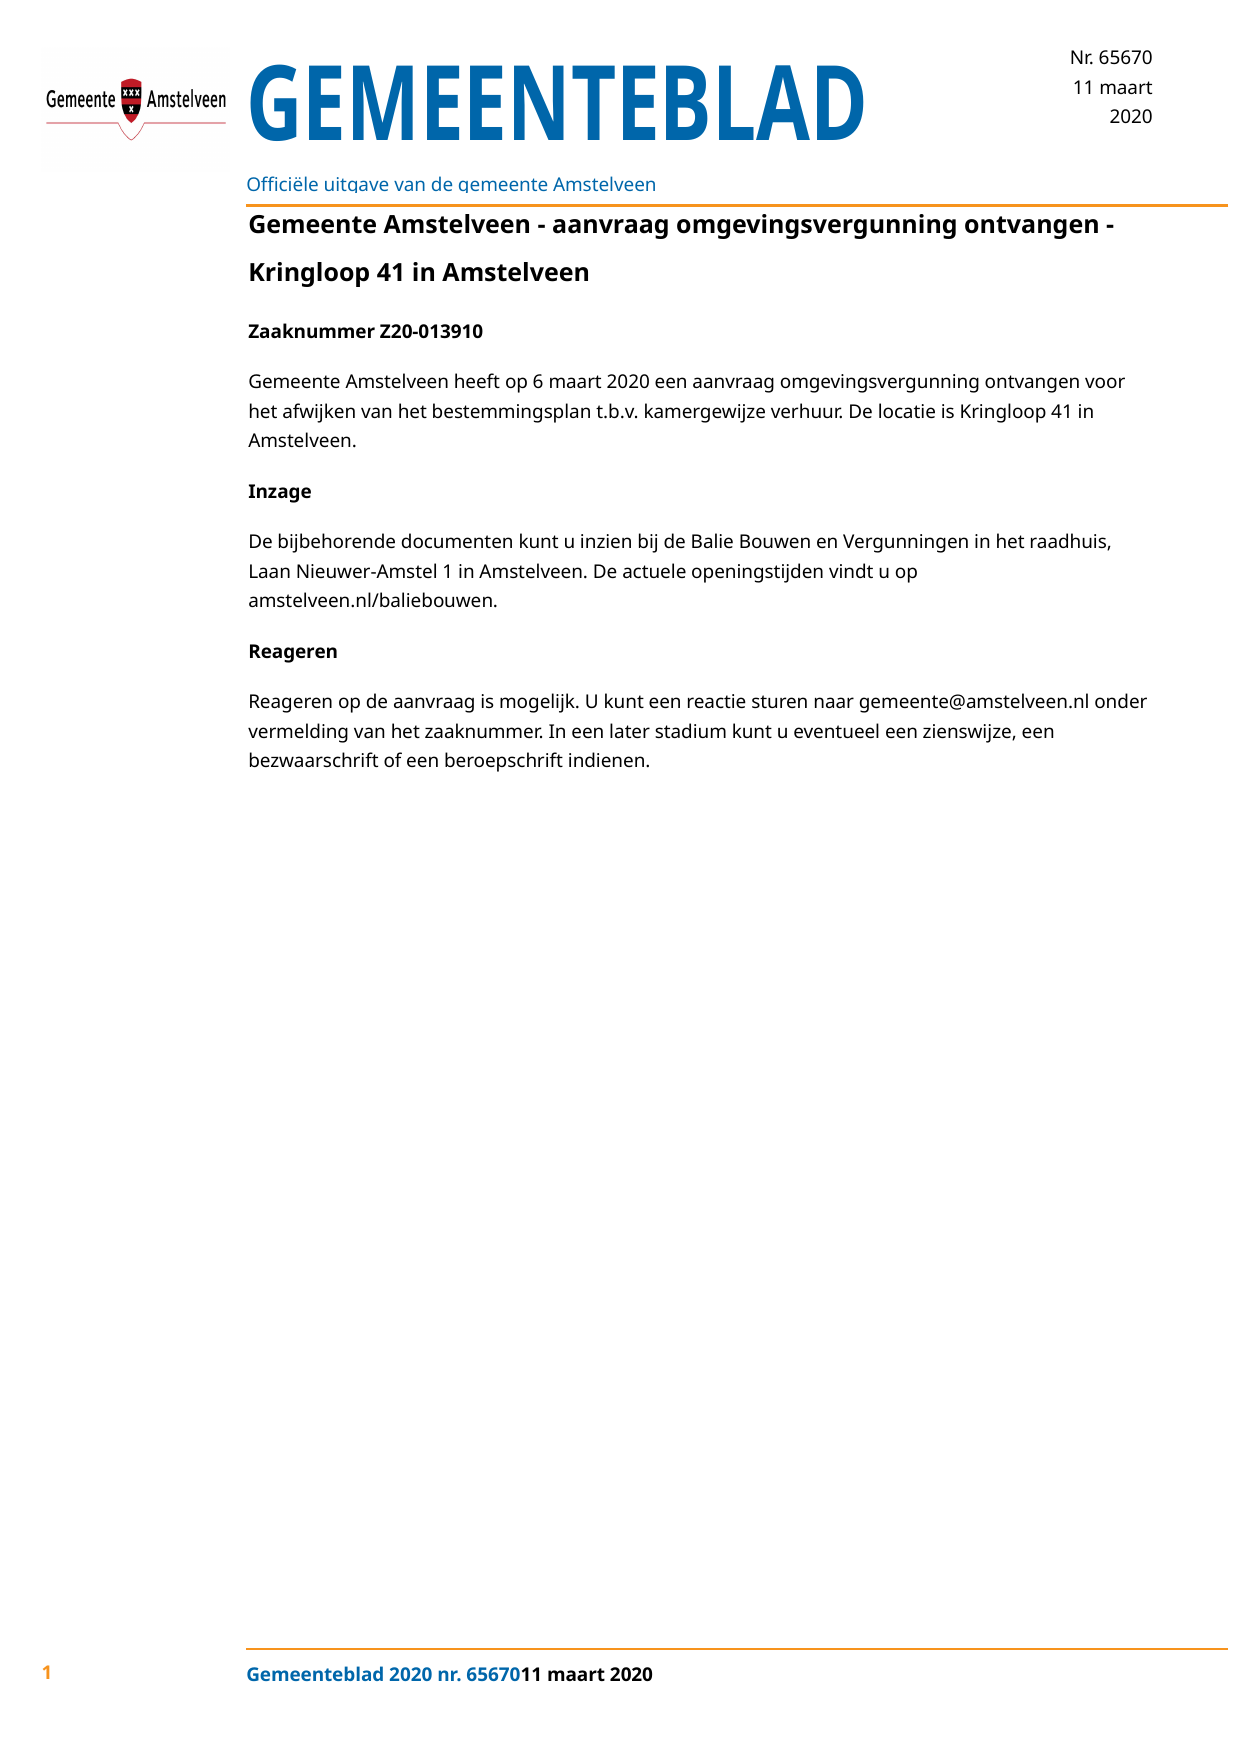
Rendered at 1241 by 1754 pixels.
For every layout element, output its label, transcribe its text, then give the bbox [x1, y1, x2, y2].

picture [41, 47, 231, 172]
text Reageren [248, 638, 1152, 664]
text Inzage [248, 478, 1152, 504]
text Zaaknummer Z20-013910 [248, 318, 1152, 344]
text De bijbehorende documenten kunt u inzien bij de Balie Bouwen en Vergunningen in het raadhuis, Laan Nieuwer-Amstel 1 in Amstelveen. De actuele openingstijden vindt u op amstelveen.nl/baliebouwen. [248, 528, 1152, 613]
text Reageren op de aanvraag is mogelijk. U kunt een reactie sturen naar gemeente@amstelveen.nl onder vermelding van het zaaknummer. In een later stadium kunt u eventueel een zienswijze, een bezwaarschrift of een beroepschrift indienen. [248, 688, 1152, 773]
text Gemeente Amstelveen heeft op 6 maart 2020 een aanvraag omgevingsvergunning ontvangen voor het afwijken van het bestemmingsplan t.b.v. kamergewijze verhuur. De locatie is Kringloop 41 in Amstelveen. [248, 368, 1152, 453]
text Gemeente Amstelveen - aanvraag omgevingsvergunning ontvangen - Kringloop 41 in Amstelveen [248, 207, 1152, 288]
